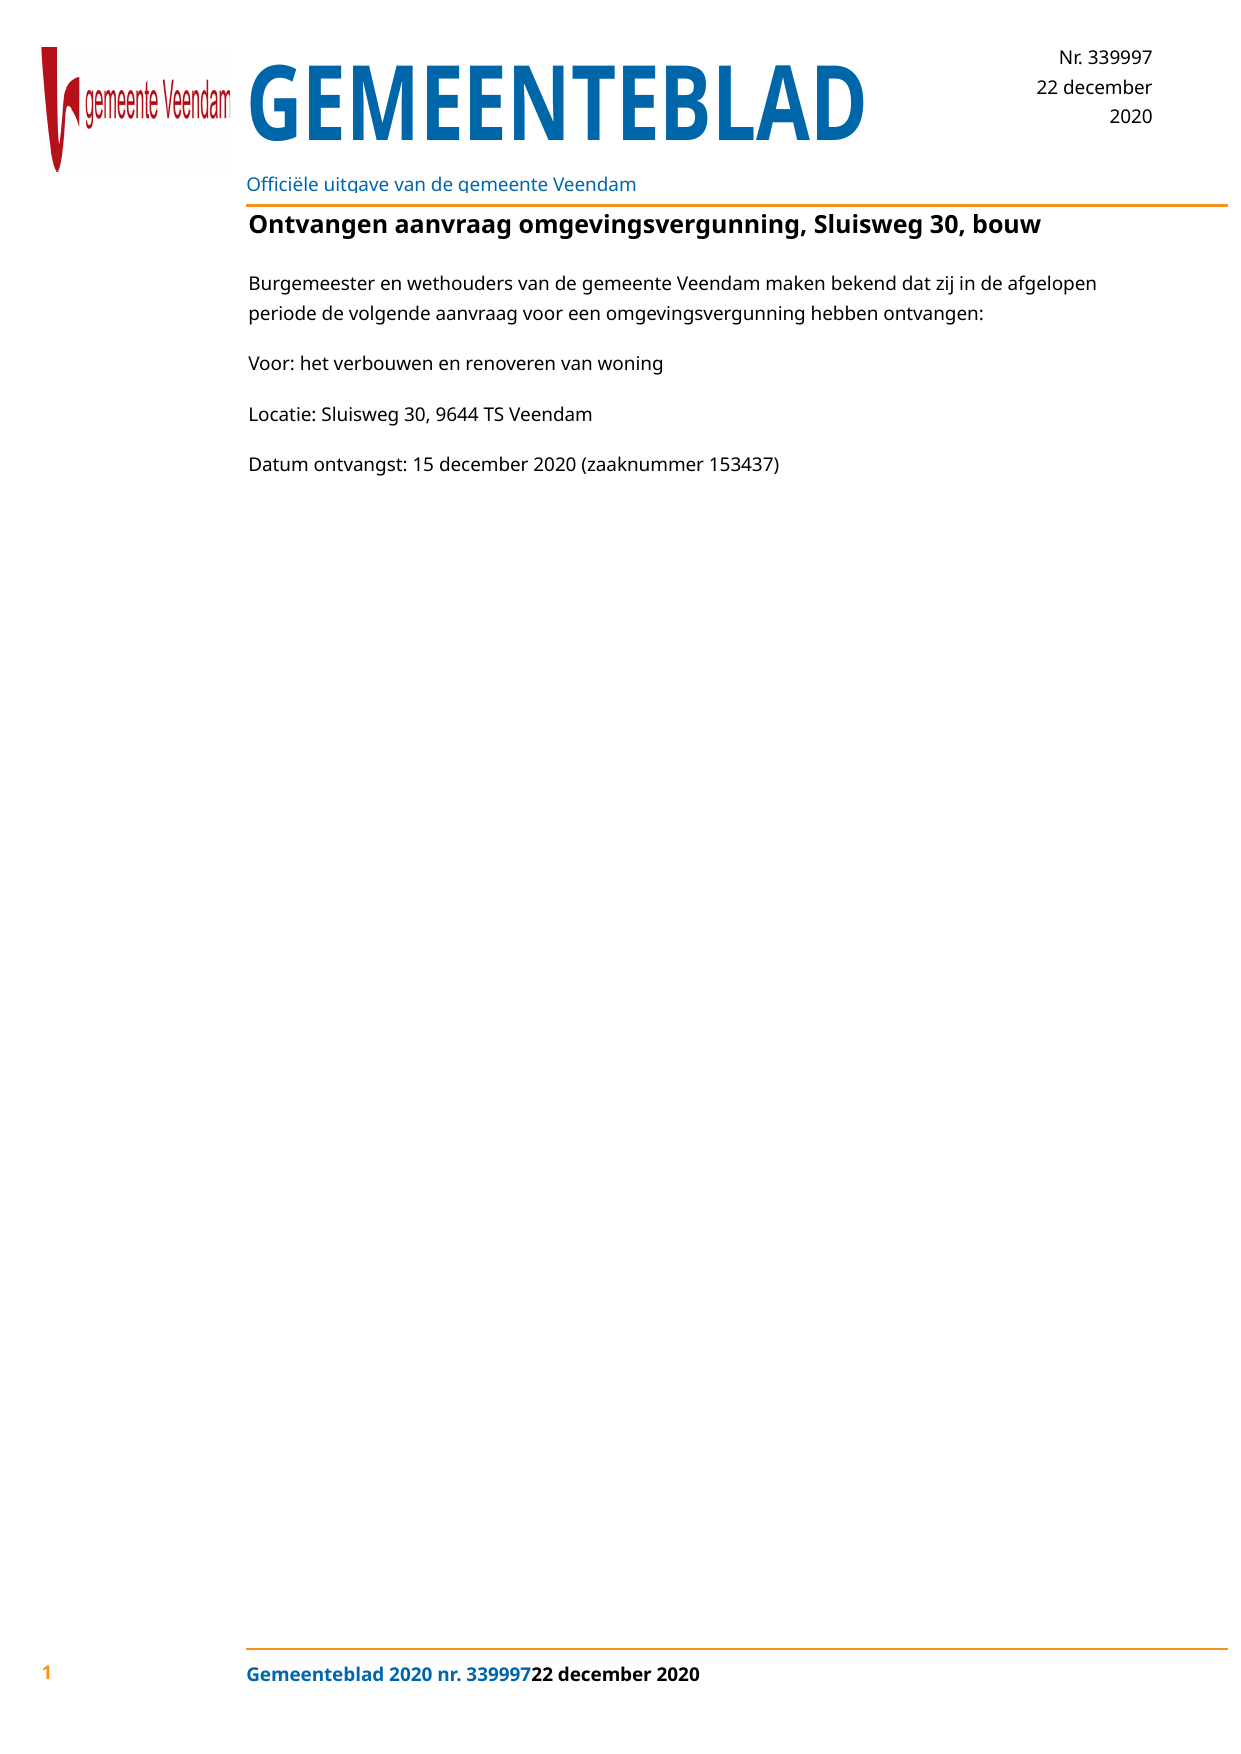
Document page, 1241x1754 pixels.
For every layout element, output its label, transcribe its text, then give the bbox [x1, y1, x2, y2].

picture [41, 47, 231, 172]
text Ontvangen aanvraag omgevingsvergunning, Sluisweg 30, bouw [248, 207, 1152, 241]
text Locatie: Sluisweg 30, 9644 TS Veendam [248, 401, 1152, 426]
text Burgemeester en wethouders van de gemeente Veendam maken bekend dat zij in de afgelopen periode de volgende aanvraag voor een omgevingsvergunning hebben ontvangen: [248, 270, 1152, 326]
text Voor: het verbouwen en renoveren van woning [248, 350, 1152, 376]
text Datum ontvangst: 15 december 2020 (zaaknummer 153437) [248, 451, 1152, 477]
